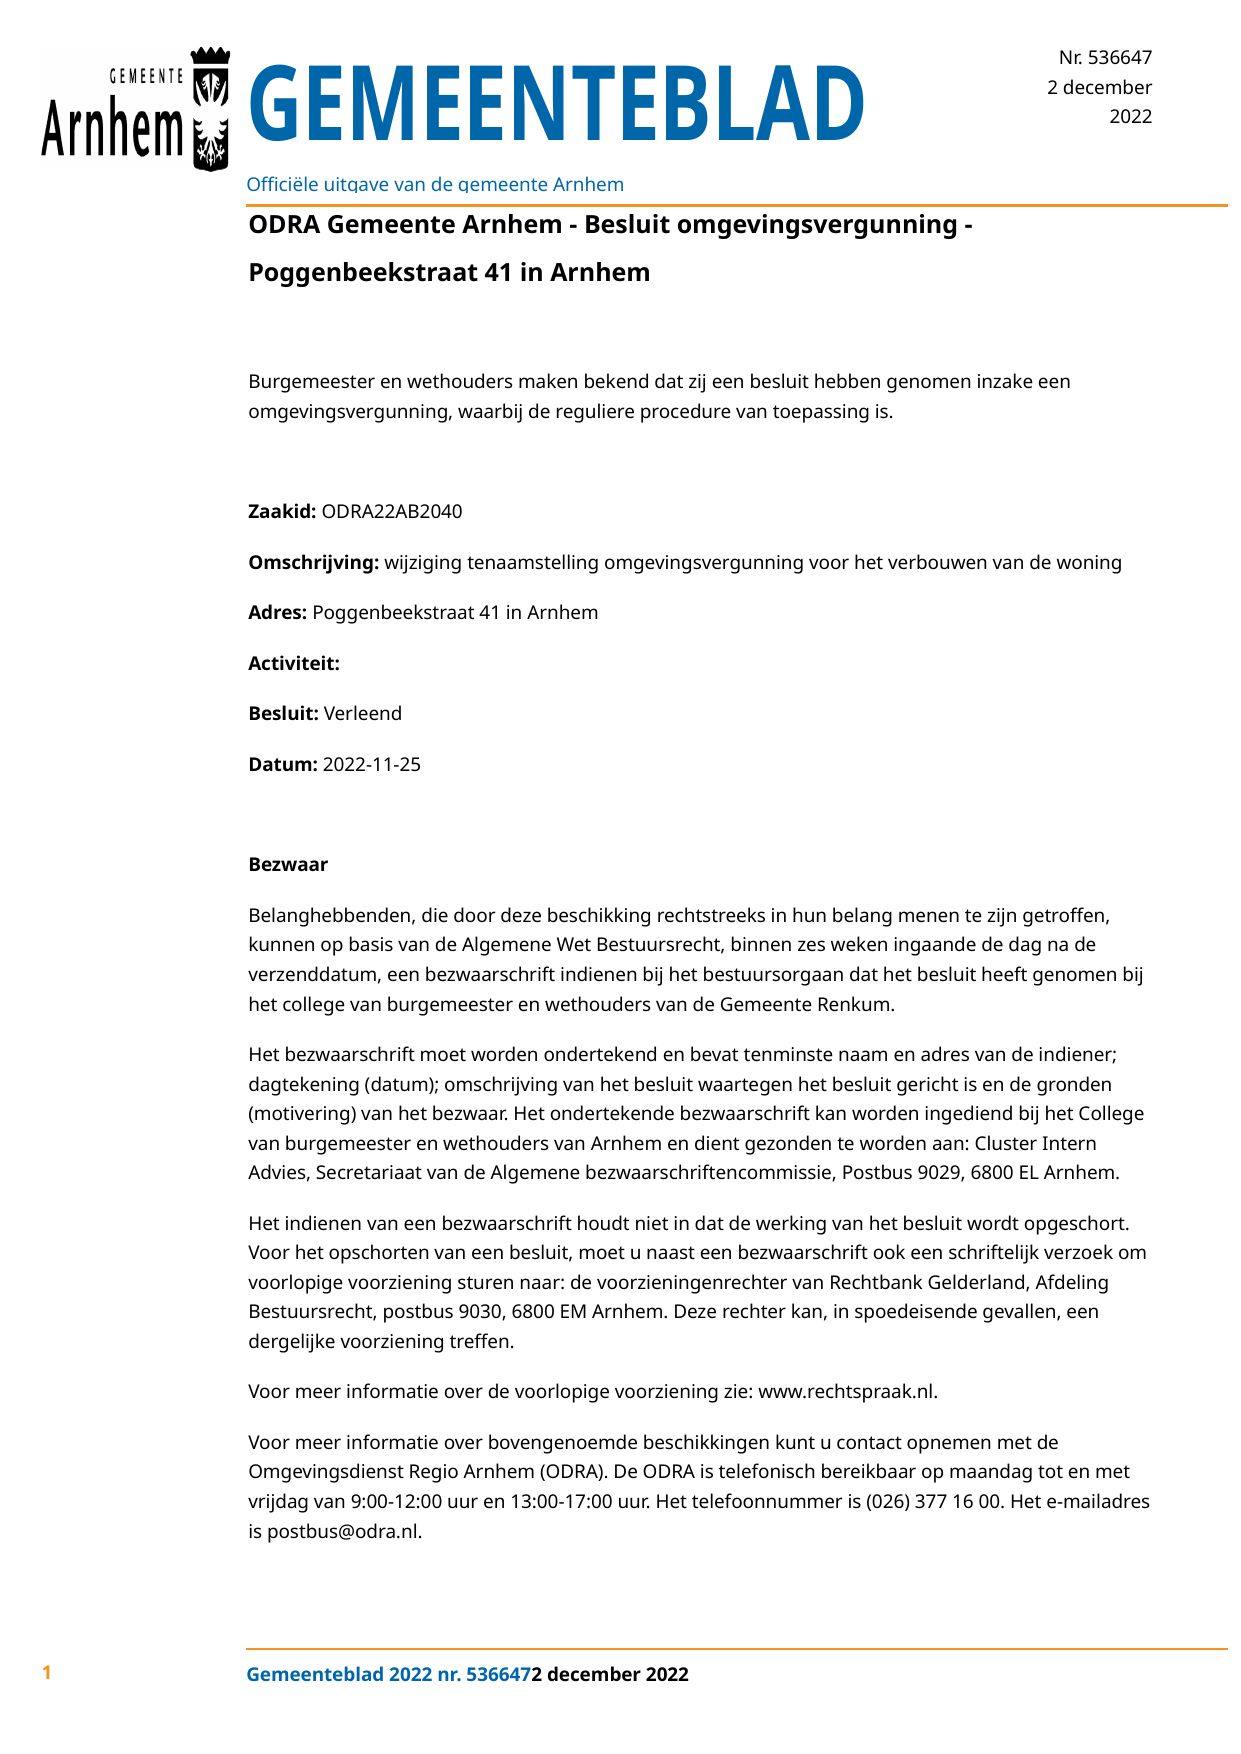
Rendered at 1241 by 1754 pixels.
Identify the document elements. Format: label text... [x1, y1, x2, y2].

text Omschrijving: wijziging tenaamstelling omgevingsvergunning voor het verbouwen van de woning [248, 549, 1152, 575]
text Zaakid: ODRA22AB2040 [248, 499, 1152, 524]
text Het bezwaarschrift moet worden ondertekend en bevat tenminste naam en adres van de indiener; dagtekening (datum); omschrijving van het besluit waartegen het besluit gericht is en de gronden (motivering) van het bezwaar. Het ondertekende bezwaarschrift kan worden ingediend bij het College van burgemeester en wethouders van Arnhem en dient gezonden te worden aan: Cluster Intern Advies, Secretariaat van de Algemene bezwaarschriftencommissie, Postbus 9029, 6800 EL Arnhem. [248, 1041, 1152, 1185]
text Voor meer informatie over de voorlopige voorziening zie: www.rechtspraak.nl. [248, 1379, 1152, 1404]
text Belanghebbenden, die door deze beschikking rechtstreeks in hun belang menen te zijn getroffen, kunnen op basis van de Algemene Wet Bestuursrecht, binnen zes weken ingaande de dag na de verzenddatum, een bezwaarschrift indienen bij het bestuursorgaan dat het besluit heeft genomen bij het college van burgemeester en wethouders van de Gemeente Renkum. [248, 902, 1152, 1017]
text Activiteit: [248, 650, 1152, 676]
text Datum: 2022-11-25 [248, 751, 1152, 777]
text Het indienen van een bezwaarschrift houdt niet in dat de werking van het besluit wordt opgeschort. Voor het opschorten van een besluit, moet u naast een bezwaarschrift ook een schriftelijk verzoek om voorlopige voorziening sturen naar: de voorzieningenrechter van Rechtbank Gelderland, Afdeling Bestuursrecht, postbus 9030, 6800 EM Arnhem. Deze rechter kan, in spoedeisende gevallen, een dergelijke voorziening treffen. [248, 1210, 1152, 1354]
picture [41, 47, 231, 172]
text Besluit: Verleend [248, 700, 1152, 726]
text Adres: Poggenbeekstraat 41 in Arnhem [248, 599, 1152, 625]
text ODRA Gemeente Arnhem - Besluit omgevingsvergunning - Poggenbeekstraat 41 in Arnhem [248, 207, 1152, 288]
text Burgemeester en wethouders maken bekend dat zij een besluit hebben genomen inzake een omgevingsvergunning, waarbij de reguliere procedure van toepassing is. [248, 368, 1152, 424]
text Voor meer informatie over bovengenoemde beschikkingen kunt u contact opnemen met de Omgevingsdienst Regio Arnhem (ODRA). De ODRA is telefonisch bereikbaar op maandag tot en met vrijdag van 9:00-12:00 uur en 13:00-17:00 uur. Het telefoonnummer is (026) 377 16 00. Het e-mailadres is postbus@odra.nl. [248, 1429, 1152, 1544]
text Bezwaar [248, 852, 1152, 877]
